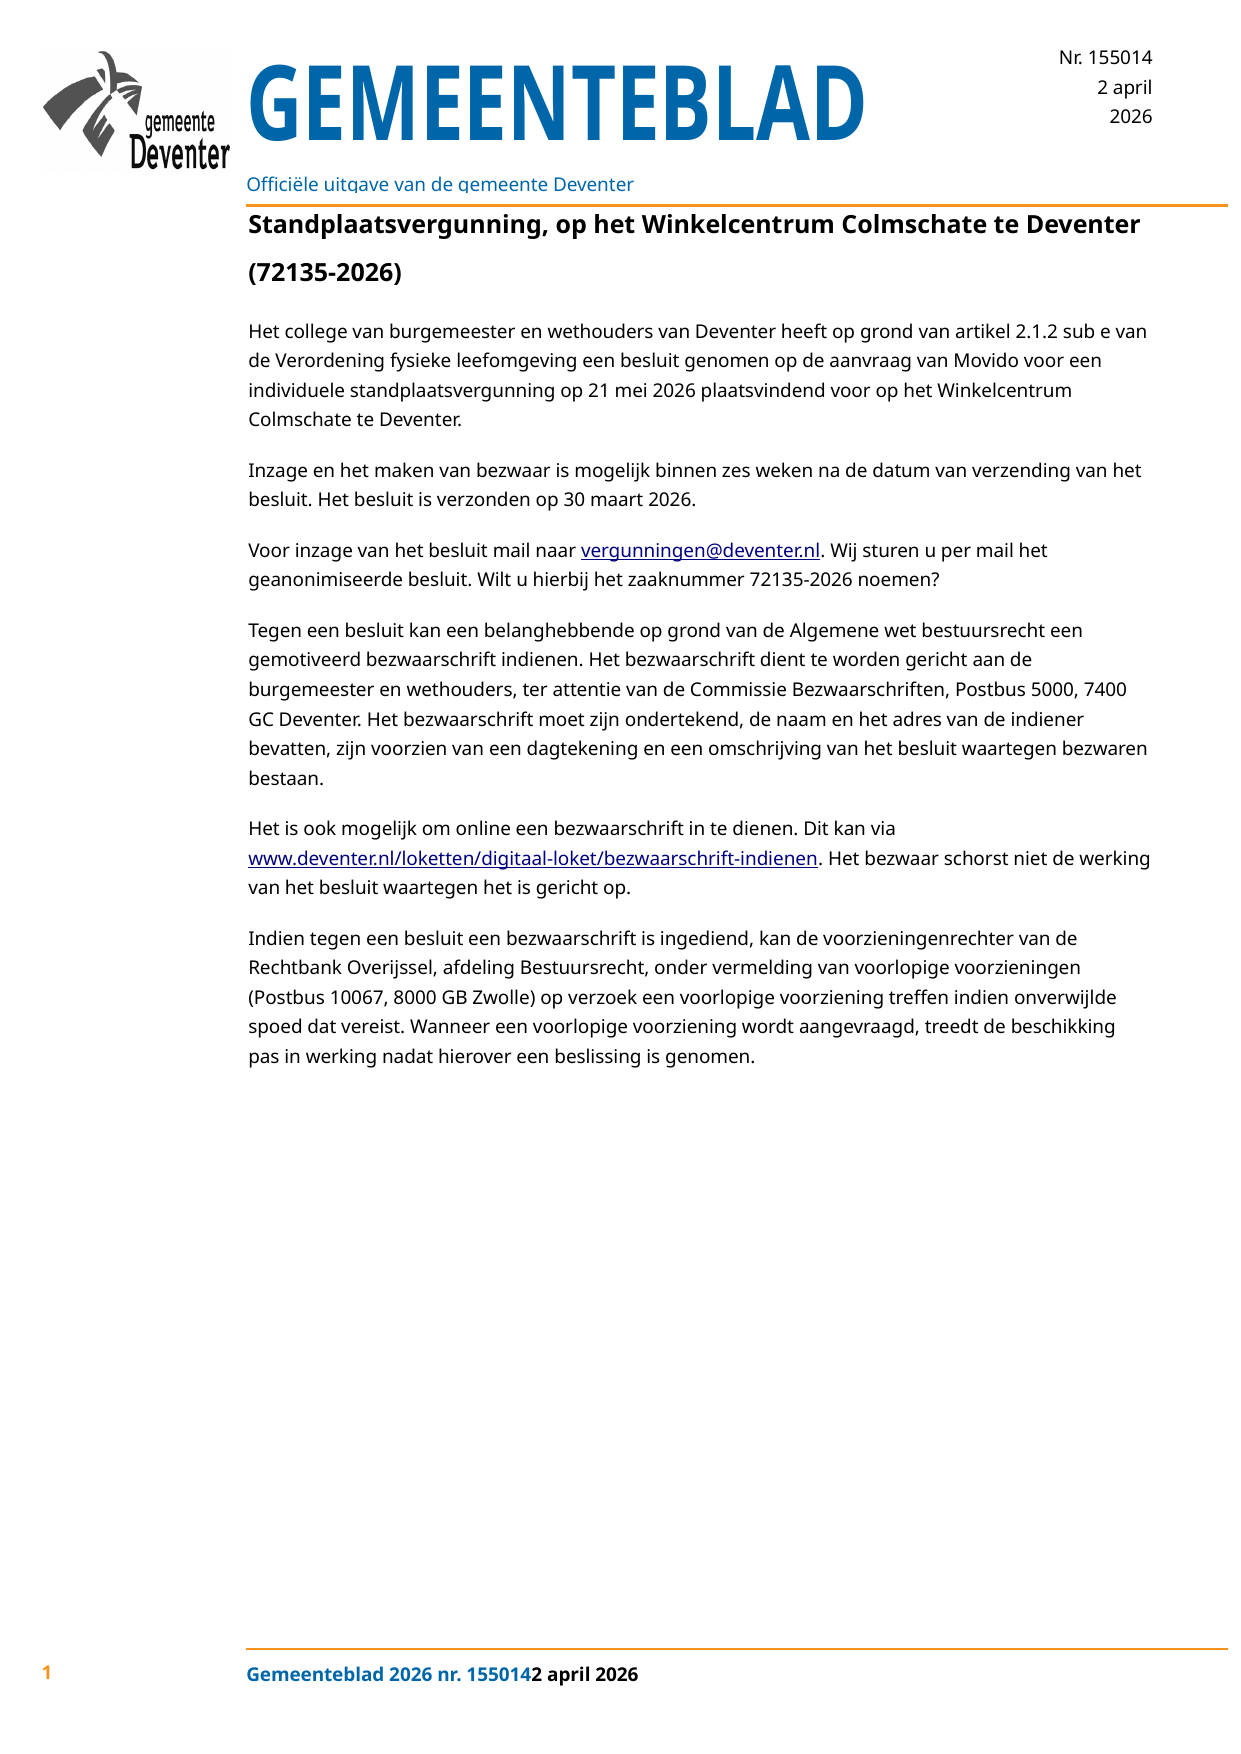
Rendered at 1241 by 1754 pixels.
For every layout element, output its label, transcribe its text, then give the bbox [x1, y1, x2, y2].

picture [41, 47, 231, 172]
text Voor inzage van het besluit mail naar vergunningen@deventer.nl. Wij sturen u per mail het geanonimiseerde besluit. Wilt u hierbij het zaaknummer 72135-2026 noemen? [248, 537, 1152, 592]
text Standplaatsvergunning, op het Winkelcentrum Colmschate te Deventer (72135-2026) [248, 207, 1152, 288]
text Indien tegen een besluit een bezwaarschrift is ingediend, kan de voorzieningenrechter van de Rechtbank Overijssel, afdeling Bestuursrecht, onder vermelding van voorlopige voorzieningen (Postbus 10067, 8000 GB Zwolle) op verzoek een voorlopige voorziening treffen indien onverwijlde spoed dat vereist. Wanneer een voorlopige voorziening wordt aangevraagd, treedt de beschikking pas in werking nadat hierover een beslissing is genomen. [248, 925, 1152, 1069]
text Tegen een besluit kan een belanghebbende op grond van de Algemene wet bestuursrecht een gemotiveerd bezwaarschrift indienen. Het bezwaarschrift dient te worden gericht aan de burgemeester en wethouders, ter attentie van de Commissie Bezwaarschriften, Postbus 5000, 7400 GC Deventer. Het bezwaarschrift moet zijn ondertekend, de naam en het adres van de indiener bevatten, zijn voorzien van een dagtekening en een omschrijving van het besluit waartegen bezwaren bestaan. [248, 617, 1152, 791]
text Het is ook mogelijk om online een bezwaarschrift in te dienen. Dit kan via www.deventer.nl/loketten/digitaal-loket/bezwaarschrift-indienen. Het bezwaar schorst niet de werking van het besluit waartegen het is gericht op. [248, 815, 1152, 900]
text Inzage en het maken van bezwaar is mogelijk binnen zes weken na de datum van verzending van het besluit. Het besluit is verzonden op 30 maart 2026. [248, 457, 1152, 512]
text Het college van burgemeester en wethouders van Deventer heeft op grond van artikel 2.1.2 sub e van de Verordening fysieke leefomgeving een besluit genomen op de aanvraag van Movido voor een individuele standplaatsvergunning op 21 mei 2026 plaatsvindend voor op het Winkelcentrum Colmschate te Deventer. [248, 318, 1152, 432]
